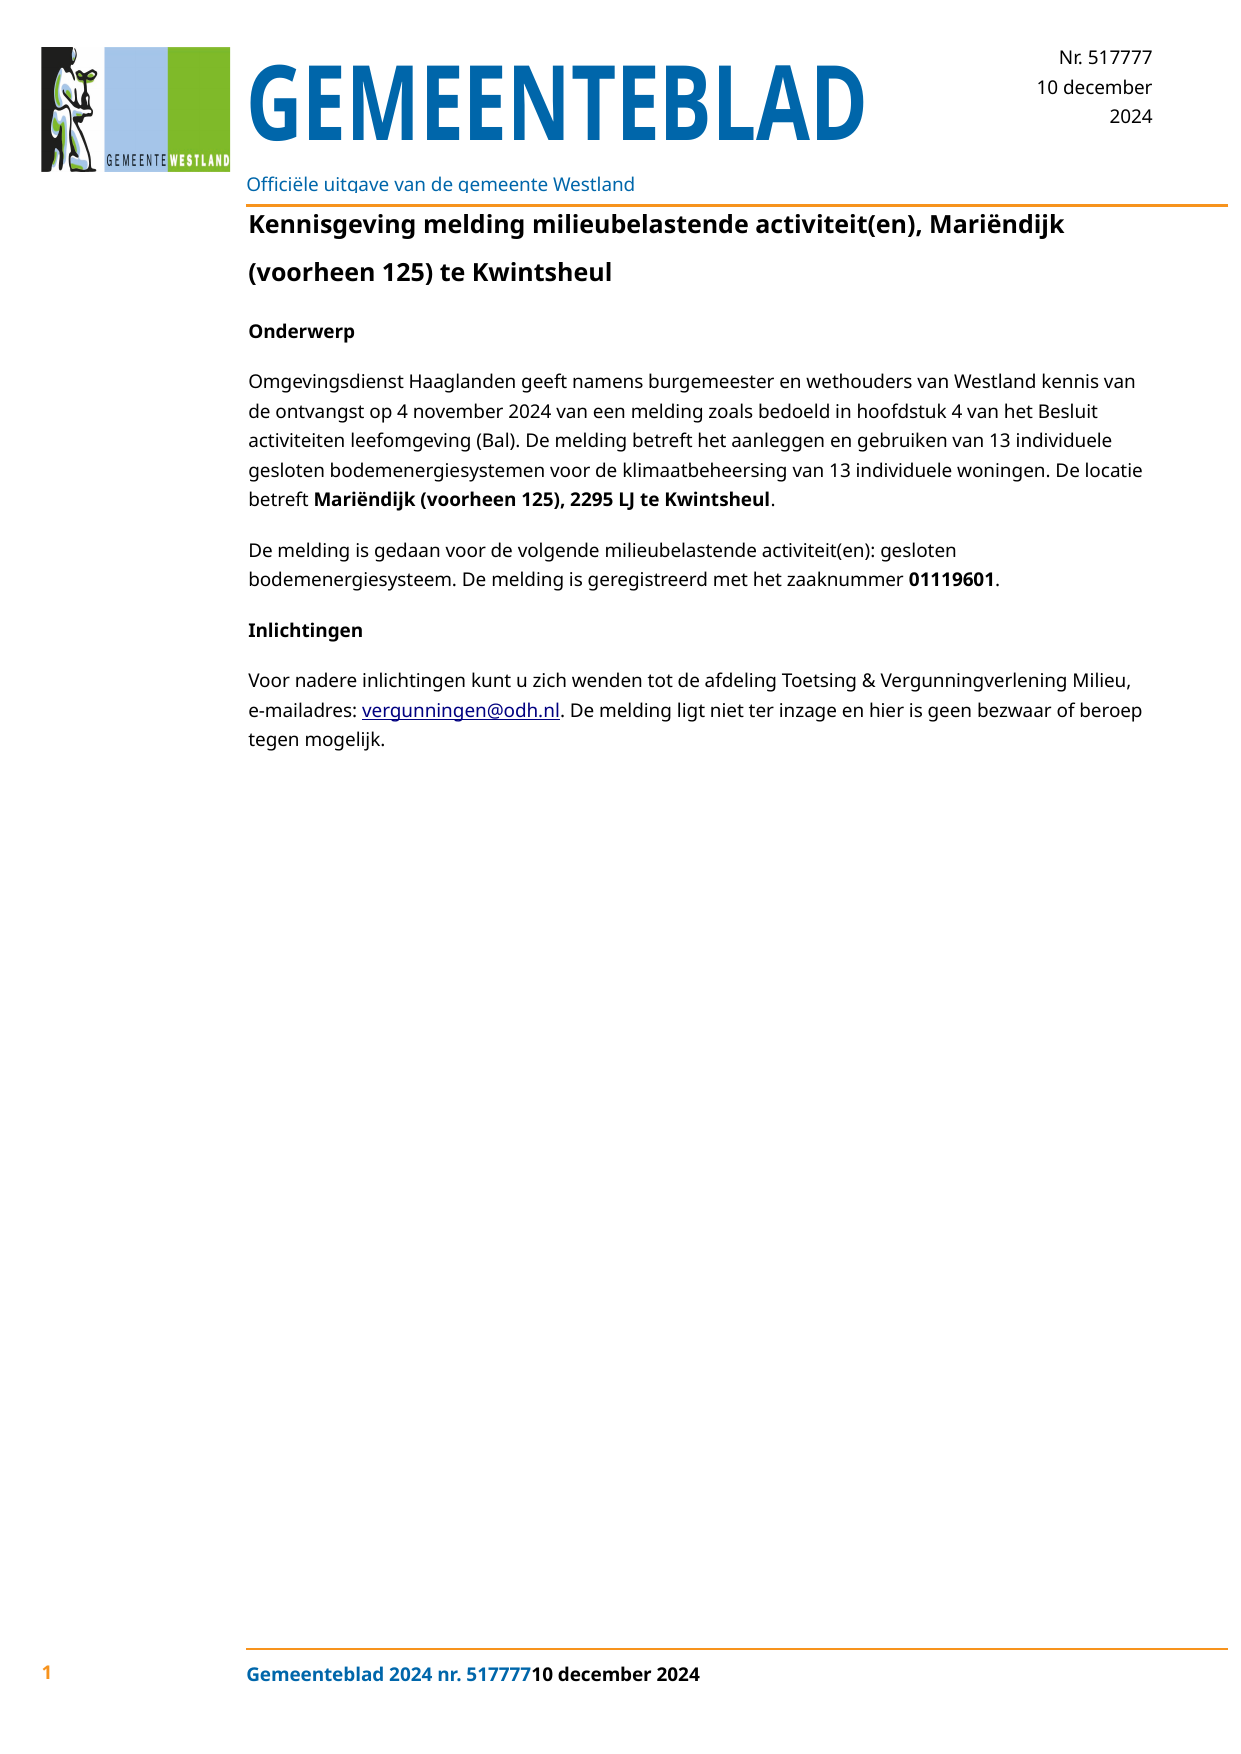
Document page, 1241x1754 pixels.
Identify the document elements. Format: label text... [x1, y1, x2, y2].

picture [41, 47, 231, 172]
text Omgevingsdienst Haaglanden geeft namens burgemeester en wethouders van Westland kennis van de ontvangst op 4 november 2024 van een melding zoals bedoeld in hoofdstuk 4 van het Besluit activiteiten leefomgeving (Bal). De melding betreft het aanleggen en gebruiken van 13 individuele gesloten bodemenergiesystemen voor de klimaatbeheersing van 13 individuele woningen. De locatie betreft Mariëndijk (voorheen 125), 2295 LJ te Kwintsheul. [248, 368, 1152, 512]
text Kennisgeving melding milieubelastende activiteit(en), Mariëndijk (voorheen 125) te Kwintsheul [248, 207, 1152, 288]
text Onderwerp [248, 318, 1152, 344]
text Voor nadere inlichtingen kunt u zich wenden tot de afdeling Toetsing & Vergunningverlening Milieu, e-mailadres: vergunningen@odh.nl. De melding ligt niet ter inzage en hier is geen bezwaar of beroep tegen mogelijk. [248, 667, 1152, 752]
text De melding is gedaan voor de volgende milieubelastende activiteit(en): gesloten bodemenergiesysteem. De melding is geregistreerd met het zaaknummer 01119601. [248, 537, 1152, 592]
text Inlichtingen [248, 617, 1152, 643]
